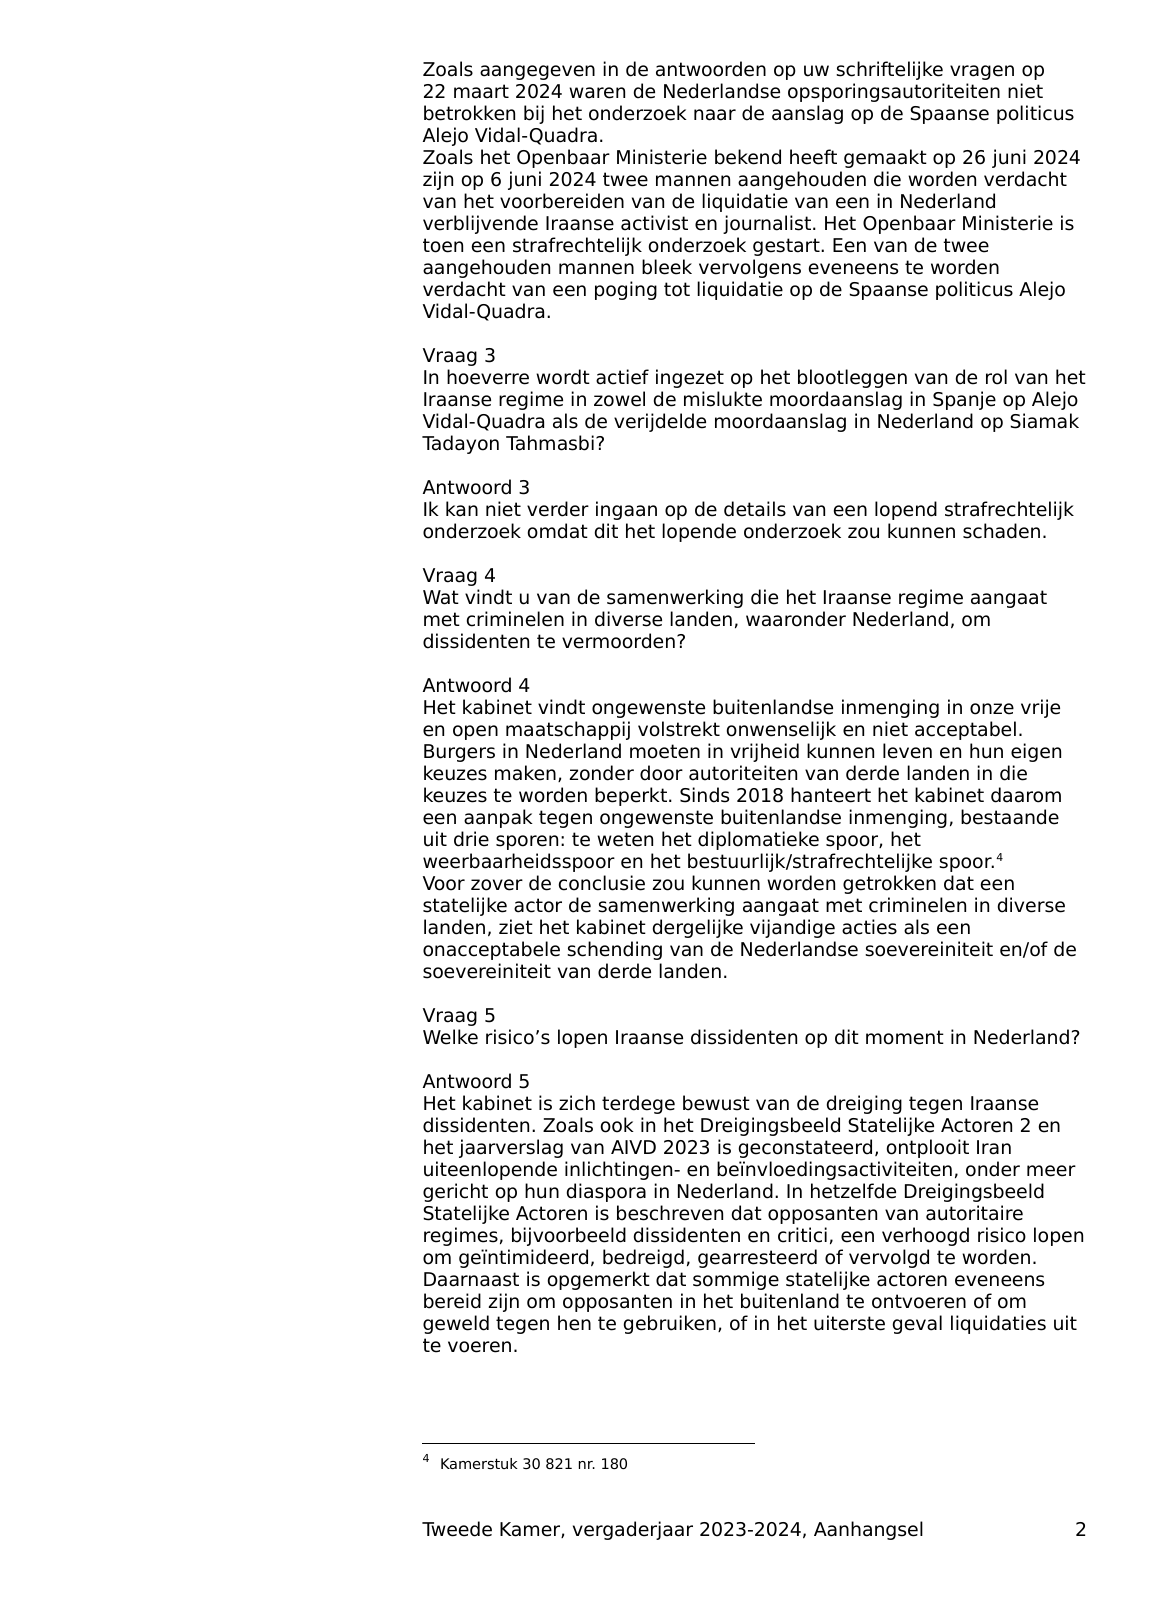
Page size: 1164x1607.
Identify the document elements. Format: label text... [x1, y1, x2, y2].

text Welke risico’s lopen Iraanse dissidenten op dit moment in Nederland? [422, 1027, 1087, 1049]
text Vraag 5 [422, 1005, 1087, 1027]
text Het kabinet vindt ongewenste buitenlandse inmenging in onze vrije en open maatschappij volstrekt onwenselijk en niet acceptabel. Burgers in Nederland moeten in vrijheid kunnen leven en hun eigen keuzes maken, zonder door autoriteiten van derde landen in die keuzes te worden beperkt. Sinds 2018 hanteert het kabinet daarom een aanpak tegen ongewenste buitenlandse inmenging, bestaande uit drie sporen: te weten het diplomatieke spoor, het weerbaarheidsspoor en het bestuurlijk/strafrechtelijke spoor. [422, 697, 1087, 873]
text Voor zover de conclusie zou kunnen worden getrokken dat een statelijke actor de samenwerking aangaat met criminelen in diverse landen, ziet het kabinet dergelijke vijandige acties als een onacceptabele schending van de Nederlandse soevereiniteit en/of de soevereiniteit van derde landen. [422, 873, 1087, 983]
text Kamerstuk 30 821 nr. 180 [422, 1452, 1087, 1474]
text Antwoord 3 [422, 477, 1087, 499]
text Vraag 4 [422, 565, 1087, 587]
text Het kabinet is zich terdege bewust van de dreiging tegen Iraanse dissidenten. Zoals ook in het Dreigingsbeeld Statelijke Actoren 2 en het jaarverslag van AIVD 2023 is geconstateerd, ontplooit Iran uiteenlopende inlichtingen- en beïnvloedingsactiviteiten, onder meer gericht op hun diaspora in Nederland. In hetzelfde Dreigingsbeeld Statelijke Actoren is beschreven dat opposanten van autoritaire regimes, bijvoorbeeld dissidenten en critici, een verhoogd risico lopen om geïntimideerd, bedreigd, gearresteerd of vervolgd te worden. Daarnaast is opgemerkt dat sommige statelijke actoren eveneens bereid zijn om opposanten in het buitenland te ontvoeren of om geweld tegen hen te gebruiken, of in het uiterste geval liquidaties uit te voeren. [422, 1093, 1087, 1357]
text Vraag 3 [422, 345, 1087, 367]
text Antwoord 4 [422, 675, 1087, 697]
text Ik kan niet verder ingaan op de details van een lopend strafrechtelijk onderzoek omdat dit het lopende onderzoek zou kunnen schaden. [422, 499, 1087, 543]
text Antwoord 5 [422, 1071, 1087, 1093]
text Wat vindt u van de samenwerking die het Iraanse regime aangaat met criminelen in diverse landen, waaronder Nederland, om dissidenten te vermoorden? [422, 587, 1087, 653]
text Zoals het Openbaar Ministerie bekend heeft gemaakt op 26 juni 2024 zijn op 6 juni 2024 twee mannen aangehouden die worden verdacht van het voorbereiden van de liquidatie van een in Nederland verblijvende Iraanse activist en journalist. Het Openbaar Ministerie is toen een strafrechtelijk onderzoek gestart. Een van de twee aangehouden mannen bleek vervolgens eveneens te worden verdacht van een poging tot liquidatie op de Spaanse politicus Alejo Vidal-Quadra. [422, 147, 1087, 323]
text In hoeverre wordt actief ingezet op het blootleggen van de rol van het Iraanse regime in zowel de mislukte moordaanslag in Spanje op Alejo Vidal-Quadra als de verijdelde moordaanslag in Nederland op Siamak Tadayon Tahmasbi? [422, 367, 1087, 455]
text Zoals aangegeven in de antwoorden op uw schriftelijke vragen op 22 maart 2024 waren de Nederlandse opsporingsautoriteiten niet betrokken bij het onderzoek naar de aanslag op de Spaanse politicus Alejo Vidal-Quadra. [422, 59, 1087, 147]
